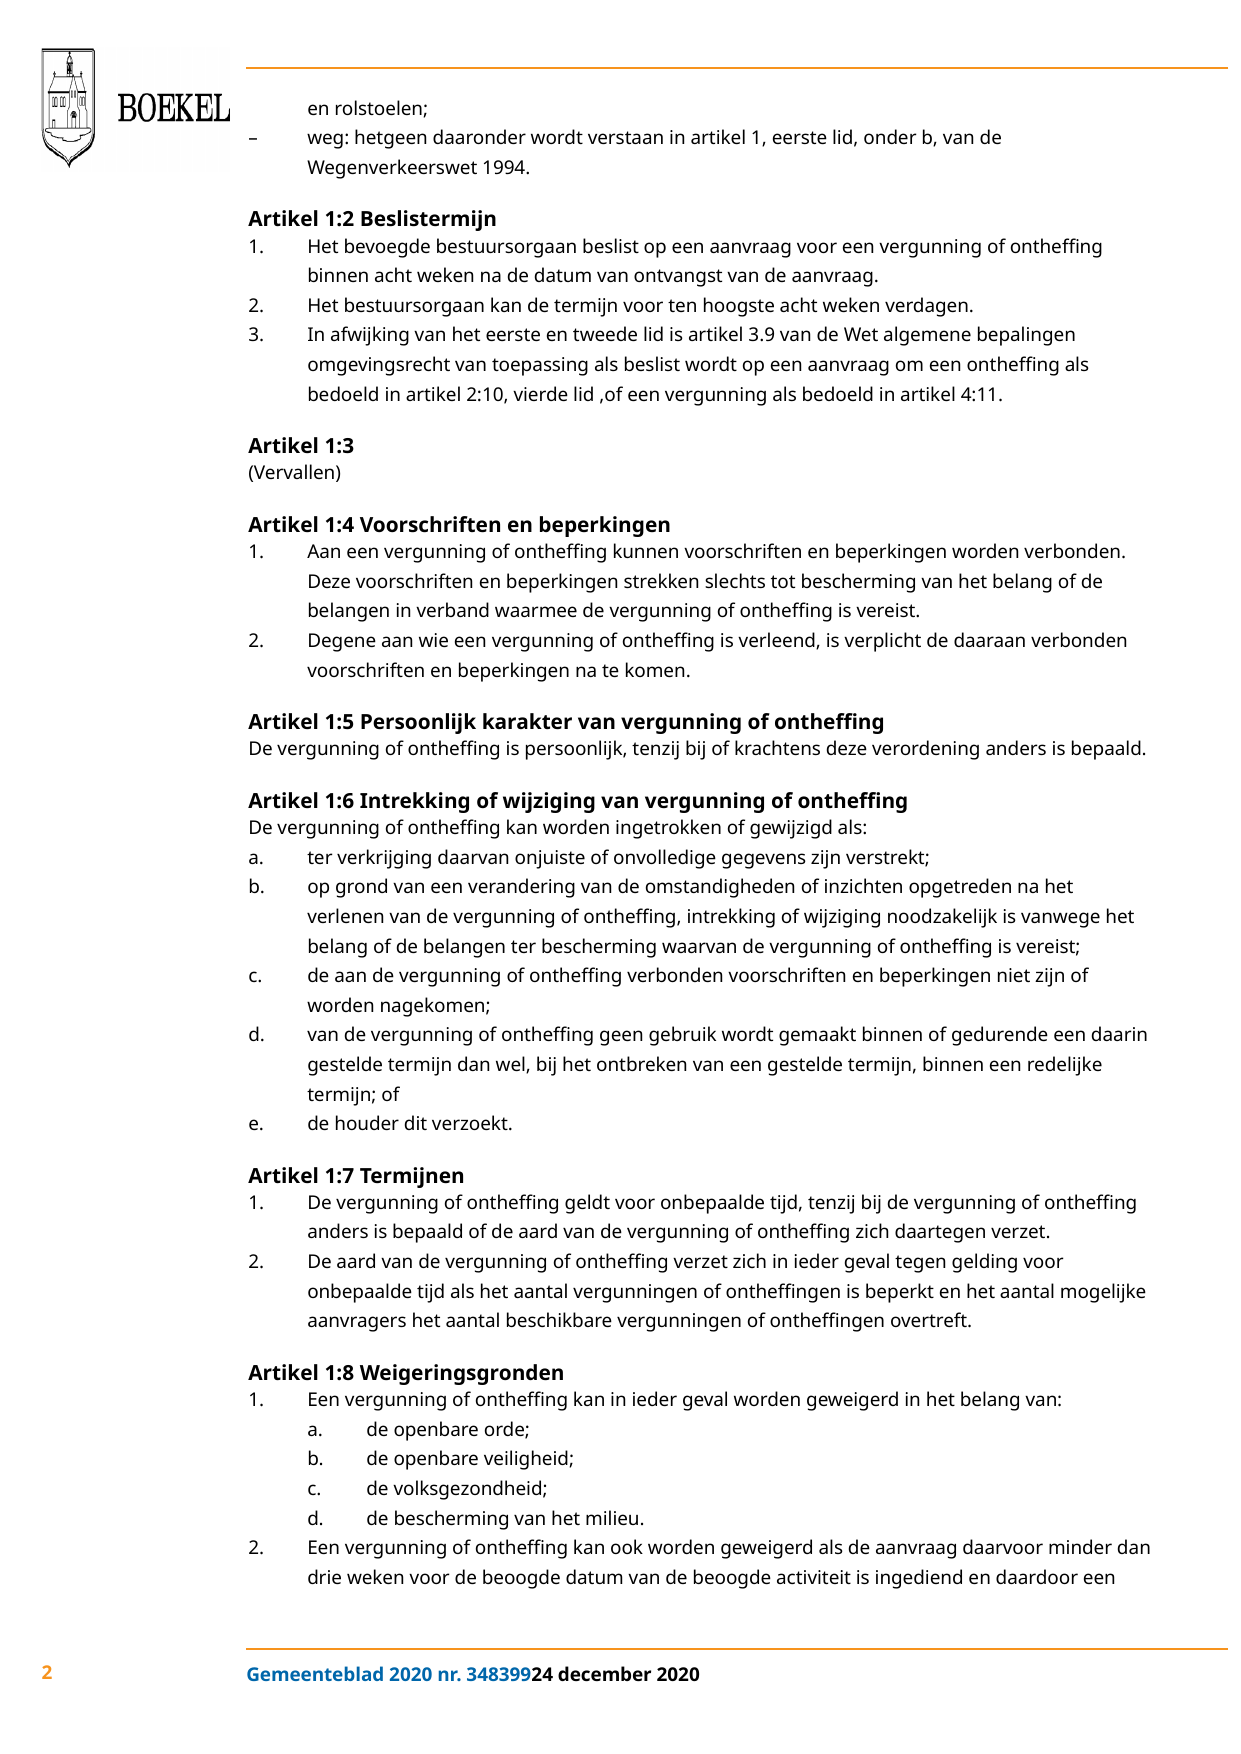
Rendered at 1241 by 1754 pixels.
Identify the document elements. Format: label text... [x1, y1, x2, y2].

picture [41, 47, 231, 172]
list ter verkrijging daarvan onjuiste of onvolledige gegevens zijn verstrekt; [248, 844, 1152, 870]
text (Vervallen) [248, 459, 1152, 485]
list van de vergunning of ontheffing geen gebruik wordt gemaakt binnen of gedurende een daarin gestelde termijn dan wel, bij het ontbreken van een gestelde termijn, binnen een redelijke termijn; of [248, 1022, 1152, 1106]
list Aan een vergunning of ontheffing kunnen voorschriften en beperkingen worden verbonden. Deze voorschriften en beperkingen strekken slechts tot bescherming van het belang of de belangen in verband waarmee de vergunning of ontheffing is vereist. [248, 538, 1152, 623]
list de volksgezondheid; [307, 1475, 1152, 1501]
list Een vergunning of ontheffing kan in ieder geval worden geweigerd in het belang van: [248, 1386, 1152, 1412]
list Het bevoegde bestuursorgaan beslist op een aanvraag voor een vergunning of ontheffing binnen acht weken na de datum van ontvangst van de aanvraag. [248, 233, 1152, 288]
list de openbare veiligheid; [307, 1446, 1152, 1471]
text Artikel 1:4 Voorschriften en beperkingen [248, 510, 1152, 538]
list de openbare orde; [307, 1416, 1152, 1442]
list De aard van de vergunning of ontheffing verzet zich in ieder geval tegen gelding voor onbepaalde tijd als het aantal vergunningen of ontheffingen is beperkt en het aantal mogelijke aanvragers het aantal beschikbare vergunningen of ontheffingen overtreft. [248, 1248, 1152, 1333]
list De vergunning of ontheffing geldt voor onbepaalde tijd, tenzij bij de vergunning of ontheffing anders is bepaald of de aard van de vergunning of ontheffing zich daartegen verzet. [248, 1189, 1152, 1244]
list In afwijking van het eerste en tweede lid is artikel 3.9 van de Wet algemene bepalingen omgevingsrecht van toepassing als beslist wordt op een aanvraag om een ontheffing als bedoeld in artikel 2:10, vierde lid ,of een vergunning als bedoeld in artikel 4:11. [248, 322, 1152, 406]
list de bescherming van het milieu. [307, 1505, 1152, 1530]
list op grond van een verandering van de omstandigheden of inzichten opgetreden na het verlenen van de vergunning of ontheffing, intrekking of wijziging noodzakelijk is vanwege het belang of de belangen ter bescherming waarvan de vergunning of ontheffing is vereist; [248, 874, 1152, 958]
text Artikel 1:2 Beslistermijn [248, 204, 1152, 233]
text De vergunning of ontheffing is persoonlijk, tenzij bij of krachtens deze verordening anders is bepaald. [248, 736, 1152, 761]
list en rolstoelen; [248, 95, 1152, 121]
text Artikel 1:3 [248, 431, 1152, 459]
text Artikel 1:8 Weigeringsgronden [248, 1358, 1152, 1386]
list de houder dit verzoekt. [248, 1110, 1152, 1136]
list de aan de vergunning of ontheffing verbonden voorschriften en beperkingen niet zijn of worden nagekomen; [248, 962, 1152, 1018]
text Artikel 1:5 Persoonlijk karakter van vergunning of ontheffing [248, 707, 1152, 736]
text Artikel 1:6 Intrekking of wijziging van vergunning of ontheffing [248, 786, 1152, 814]
text Artikel 1:7 Termijnen [248, 1161, 1152, 1189]
list Een vergunning of ontheffing kan ook worden geweigerd als de aanvraag daarvoor minder dan drie weken voor de beoogde datum van de beoogde activiteit is ingediend en daardoor een [248, 1534, 1152, 1589]
list Het bestuursorgaan kan de termijn voor ten hoogste acht weken verdagen. [248, 292, 1152, 318]
list Degene aan wie een vergunning of ontheffing is verleend, is verplicht de daaraan verbonden voorschriften en beperkingen na te komen. [248, 627, 1152, 682]
text De vergunning of ontheffing kan worden ingetrokken of gewijzigd als: [248, 814, 1152, 840]
list weg: hetgeen daaronder wordt verstaan in artikel 1, eerste lid, onder b, van de Wegenverkeerswet 1994. [248, 124, 1152, 180]
